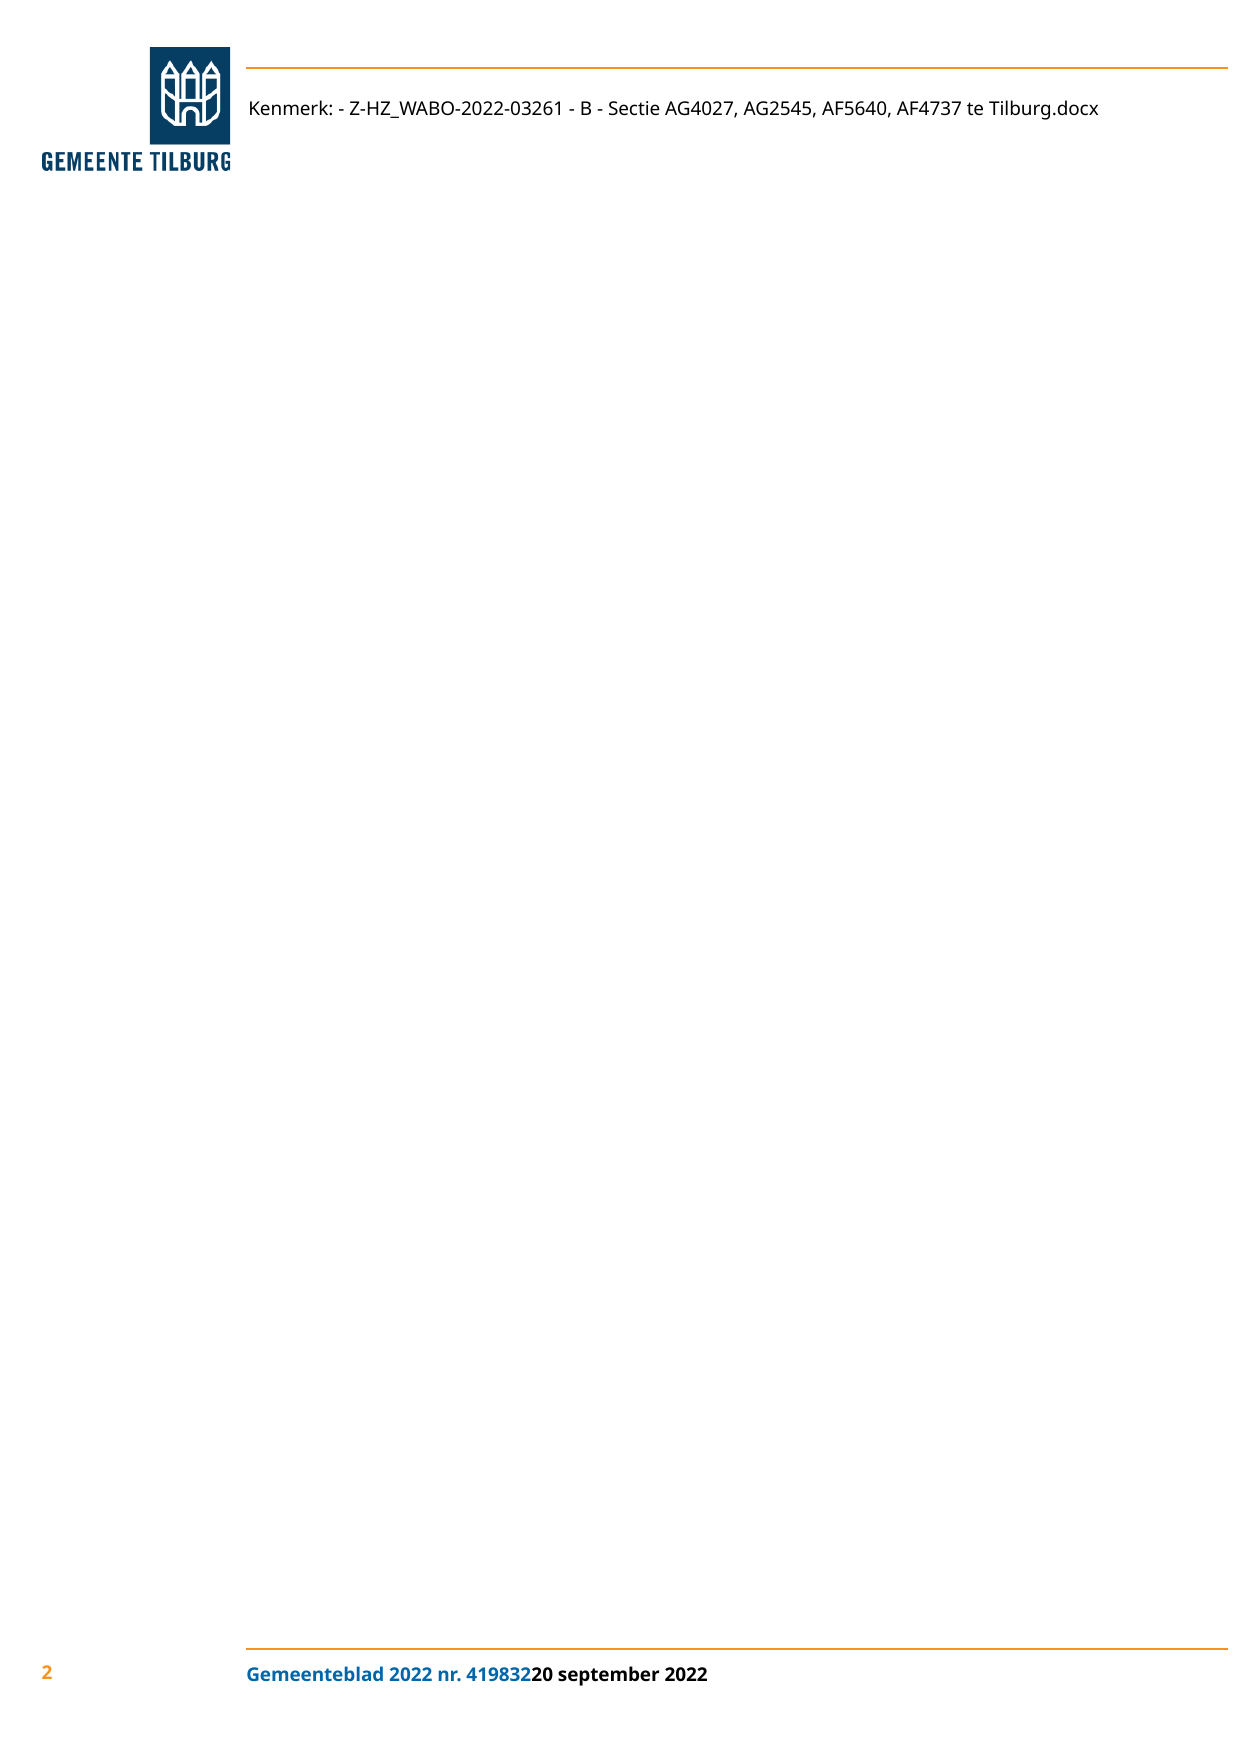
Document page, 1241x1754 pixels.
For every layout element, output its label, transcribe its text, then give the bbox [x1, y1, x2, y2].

text Kenmerk: - Z-HZ_WABO-2022-03261 - B - Sectie AG4027, AG2545, AF5640, AF4737 te Tilburg.docx [248, 95, 1152, 121]
picture [41, 47, 231, 172]
